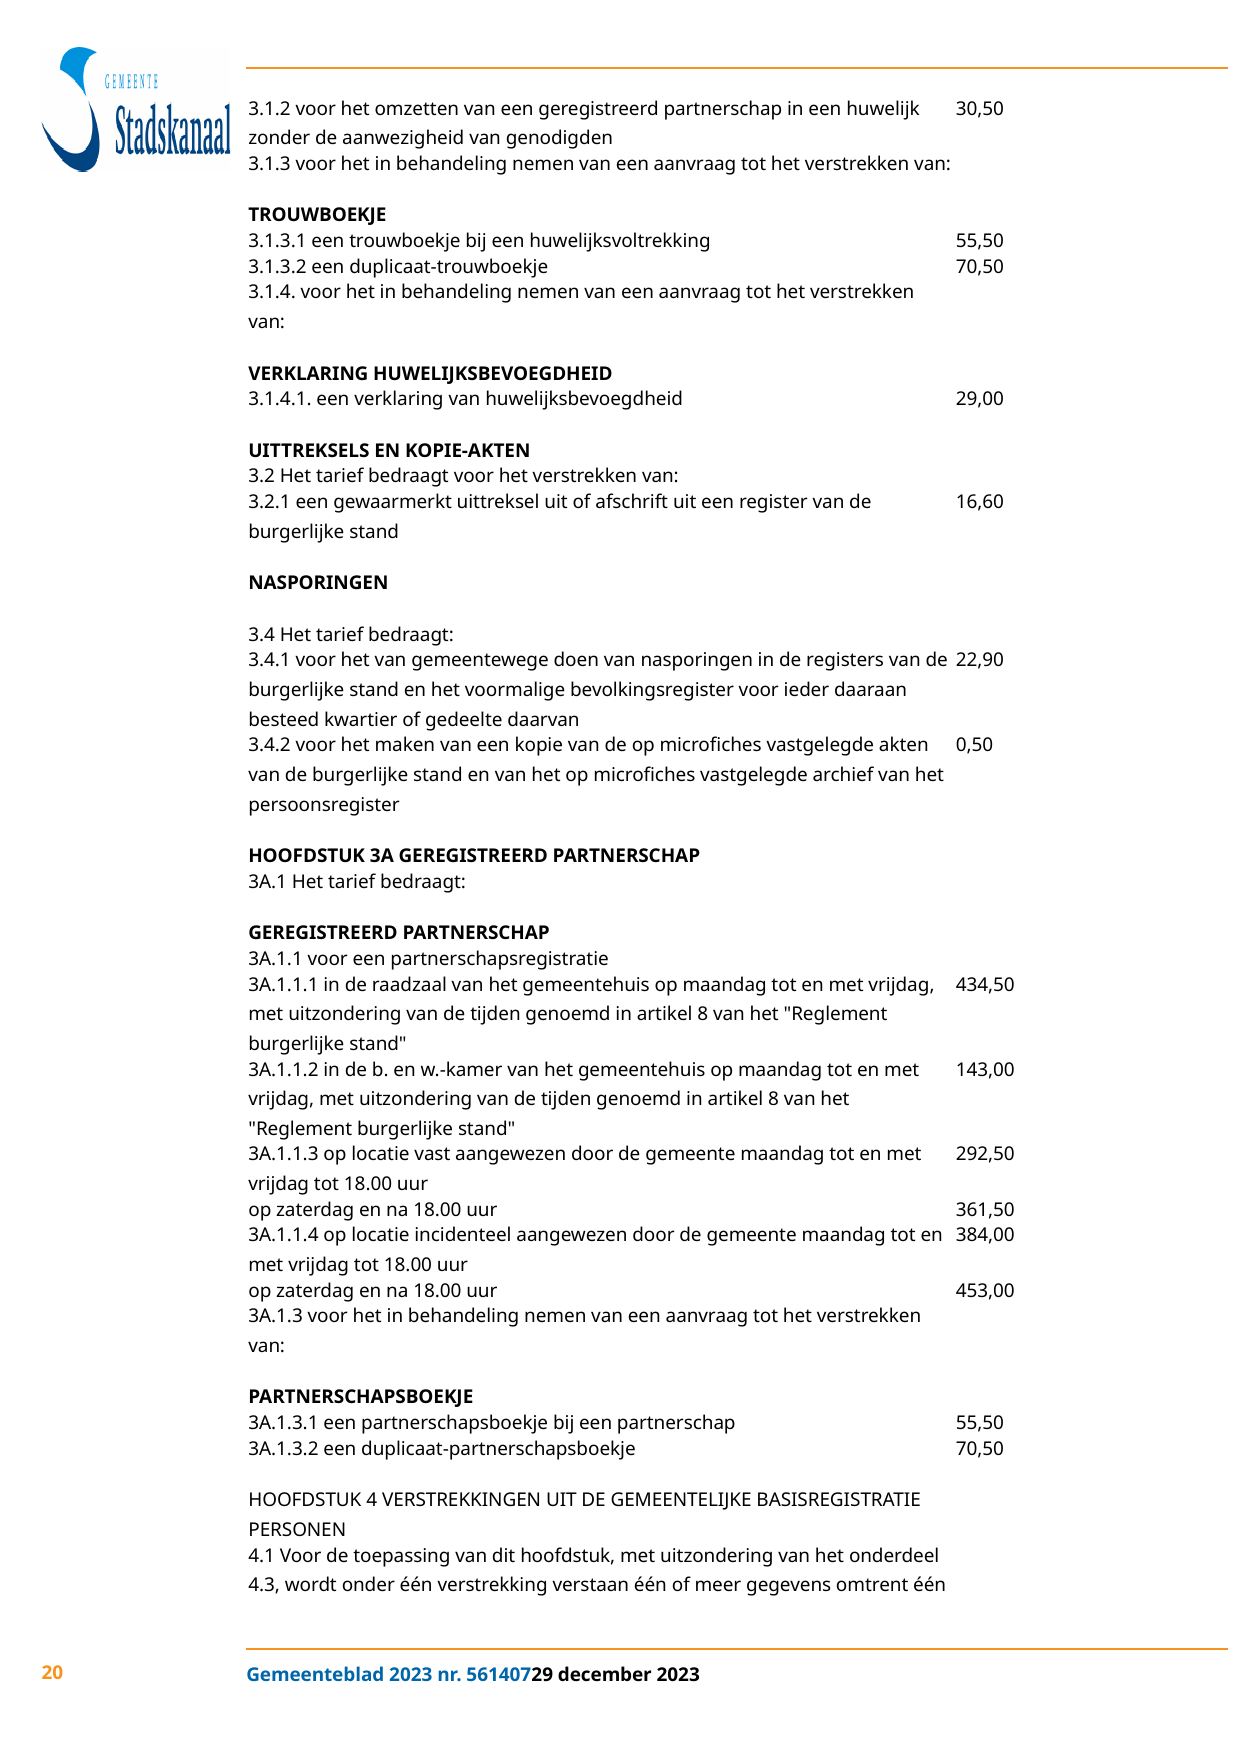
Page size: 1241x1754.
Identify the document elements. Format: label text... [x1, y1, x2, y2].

table_cell 3.1.3.2 een duplicaat-trouwboekje [248, 253, 956, 279]
table_cell [248, 1461, 956, 1487]
table_cell [956, 1461, 1152, 1487]
table_cell [956, 816, 1152, 842]
table_cell 3.4.1 voor het van gemeentewege doen van nasporingen in de registers van de burgerlijke stand en het voormalige bevolkingsregister voor ieder daaraan besteed kwartier of gedeelte daarvan [248, 647, 956, 732]
table_cell 453,00 [956, 1277, 1152, 1303]
table_cell [956, 1303, 1152, 1358]
table_cell 3A.1.1 voor een partnerschapsregistratie [248, 945, 956, 971]
table_cell 3.1.3 voor het in behandeling nemen van een aanvraag tot het verstrekken van: [248, 150, 956, 176]
table_cell [956, 868, 1152, 894]
table_cell 0,50 [956, 732, 1152, 816]
table_cell TROUWBOEKJE [248, 202, 956, 227]
table_cell 22,90 [956, 647, 1152, 732]
table_cell [956, 202, 1152, 227]
table_cell 434,50 [956, 971, 1152, 1056]
table_cell [956, 1542, 1152, 1597]
table_cell [248, 1358, 956, 1384]
table_cell 30,50 [956, 95, 1152, 150]
table_cell [956, 945, 1152, 971]
table_cell [956, 595, 1152, 621]
table_cell PARTNERSCHAPSBOEKJE [248, 1384, 956, 1409]
table_cell HOOFDSTUK 3A GEREGISTREERD PARTNERSCHAP [248, 842, 956, 868]
table_cell 3A.1.1.1 in de raadzaal van het gemeentehuis op maandag tot en met vrijdag, met uitzondering van de tijden genoemd in artikel 8 van het "Reglement burgerlijke stand" [248, 971, 956, 1056]
table_cell 3A.1.1.2 in de b. en w.-kamer van het gemeentehuis op maandag tot en met vrijdag, met uitzondering van de tijden genoemd in artikel 8 van het "Reglement burgerlijke stand" [248, 1056, 956, 1141]
table_cell [956, 894, 1152, 919]
table_cell 3.1.4. voor het in behandeling nemen van een aanvraag tot het verstrekken van: [248, 279, 956, 334]
table_cell HOOFDSTUK 4 VERSTREKKINGEN UIT DE GEMEENTELIJKE BASISREGISTRATIE PERSONEN [248, 1487, 956, 1542]
table_cell GEREGISTREERD PARTNERSCHAP [248, 919, 956, 945]
table_cell [248, 334, 956, 360]
table_cell [956, 279, 1152, 334]
table_cell [248, 544, 956, 569]
table_cell 55,50 [956, 227, 1152, 253]
table_cell 3.1.4.1. een verklaring van huwelijksbevoegdheid [248, 386, 956, 411]
table_cell 70,50 [956, 253, 1152, 279]
table_cell [956, 1487, 1152, 1542]
table_cell 143,00 [956, 1056, 1152, 1141]
table_cell 3A.1.3.1 een partnerschapsboekje bij een partnerschap [248, 1410, 956, 1435]
table_cell NASPORINGEN [248, 570, 956, 595]
table_cell 55,50 [956, 1410, 1152, 1435]
table_cell [956, 544, 1152, 569]
table_cell 361,50 [956, 1196, 1152, 1222]
table_cell op zaterdag en na 18.00 uur [248, 1196, 956, 1222]
table_cell 384,00 [956, 1222, 1152, 1277]
table_cell [248, 176, 956, 202]
table_cell [956, 842, 1152, 868]
table_cell 3.1.3.1 een trouwboekje bij een huwelijksvoltrekking [248, 227, 956, 253]
table_cell 3.2 Het tarief bedraagt voor het verstrekken van: [248, 463, 956, 488]
table_cell [248, 411, 956, 437]
table_cell 4.1 Voor de toepassing van dit hoofdstuk, met uitzondering van het onderdeel 4.3, wordt onder één verstrekking verstaan één of meer gegevens omtrent één [248, 1542, 956, 1597]
table_cell [956, 919, 1152, 945]
table_cell 70,50 [956, 1435, 1152, 1461]
table_cell [956, 621, 1152, 647]
table_cell 3.1.2 voor het omzetten van een geregistreerd partnerschap in een huwelijk zonder de aanwezigheid van genodigden [248, 95, 956, 150]
table_cell [956, 570, 1152, 595]
table_cell [956, 463, 1152, 488]
table_cell 3A.1.1.3 op locatie vast aangewezen door de gemeente maandag tot en met vrijdag tot 18.00 uur [248, 1141, 956, 1196]
table_cell VERKLARING HUWELIJKSBEVOEGDHEID [248, 360, 956, 386]
picture [41, 47, 231, 172]
table_cell [956, 1358, 1152, 1384]
table_cell [956, 176, 1152, 202]
table_cell [956, 150, 1152, 176]
table_cell [956, 411, 1152, 437]
table_cell 3A.1 Het tarief bedraagt: [248, 868, 956, 894]
table_cell 16,60 [956, 489, 1152, 544]
table_cell op zaterdag en na 18.00 uur [248, 1277, 956, 1303]
table_cell 3A.1.3 voor het in behandeling nemen van een aanvraag tot het verstrekken van: [248, 1303, 956, 1358]
table_cell [956, 1384, 1152, 1409]
table_cell 292,50 [956, 1141, 1152, 1196]
table_cell 3A.1.1.4 op locatie incidenteel aangewezen door de gemeente maandag tot en met vrijdag tot 18.00 uur [248, 1222, 956, 1277]
table_cell [956, 334, 1152, 360]
table_cell [956, 360, 1152, 386]
table_cell 3A.1.3.2 een duplicaat-partnerschapsboekje [248, 1435, 956, 1461]
table_cell [248, 816, 956, 842]
table_cell 29,00 [956, 386, 1152, 411]
table_cell [248, 894, 956, 919]
table_cell [248, 595, 956, 621]
table_cell UITTREKSELS EN KOPIE-AKTEN [248, 437, 956, 463]
table_cell 3.2.1 een gewaarmerkt uittreksel uit of afschrift uit een register van de burgerlijke stand [248, 489, 956, 544]
table_cell [956, 437, 1152, 463]
table_cell 3.4 Het tarief bedraagt: [248, 621, 956, 647]
table_cell 3.4.2 voor het maken van een kopie van de op microfiches vastgelegde akten van de burgerlijke stand en van het op microfiches vastgelegde archief van het persoonsregister [248, 732, 956, 816]
